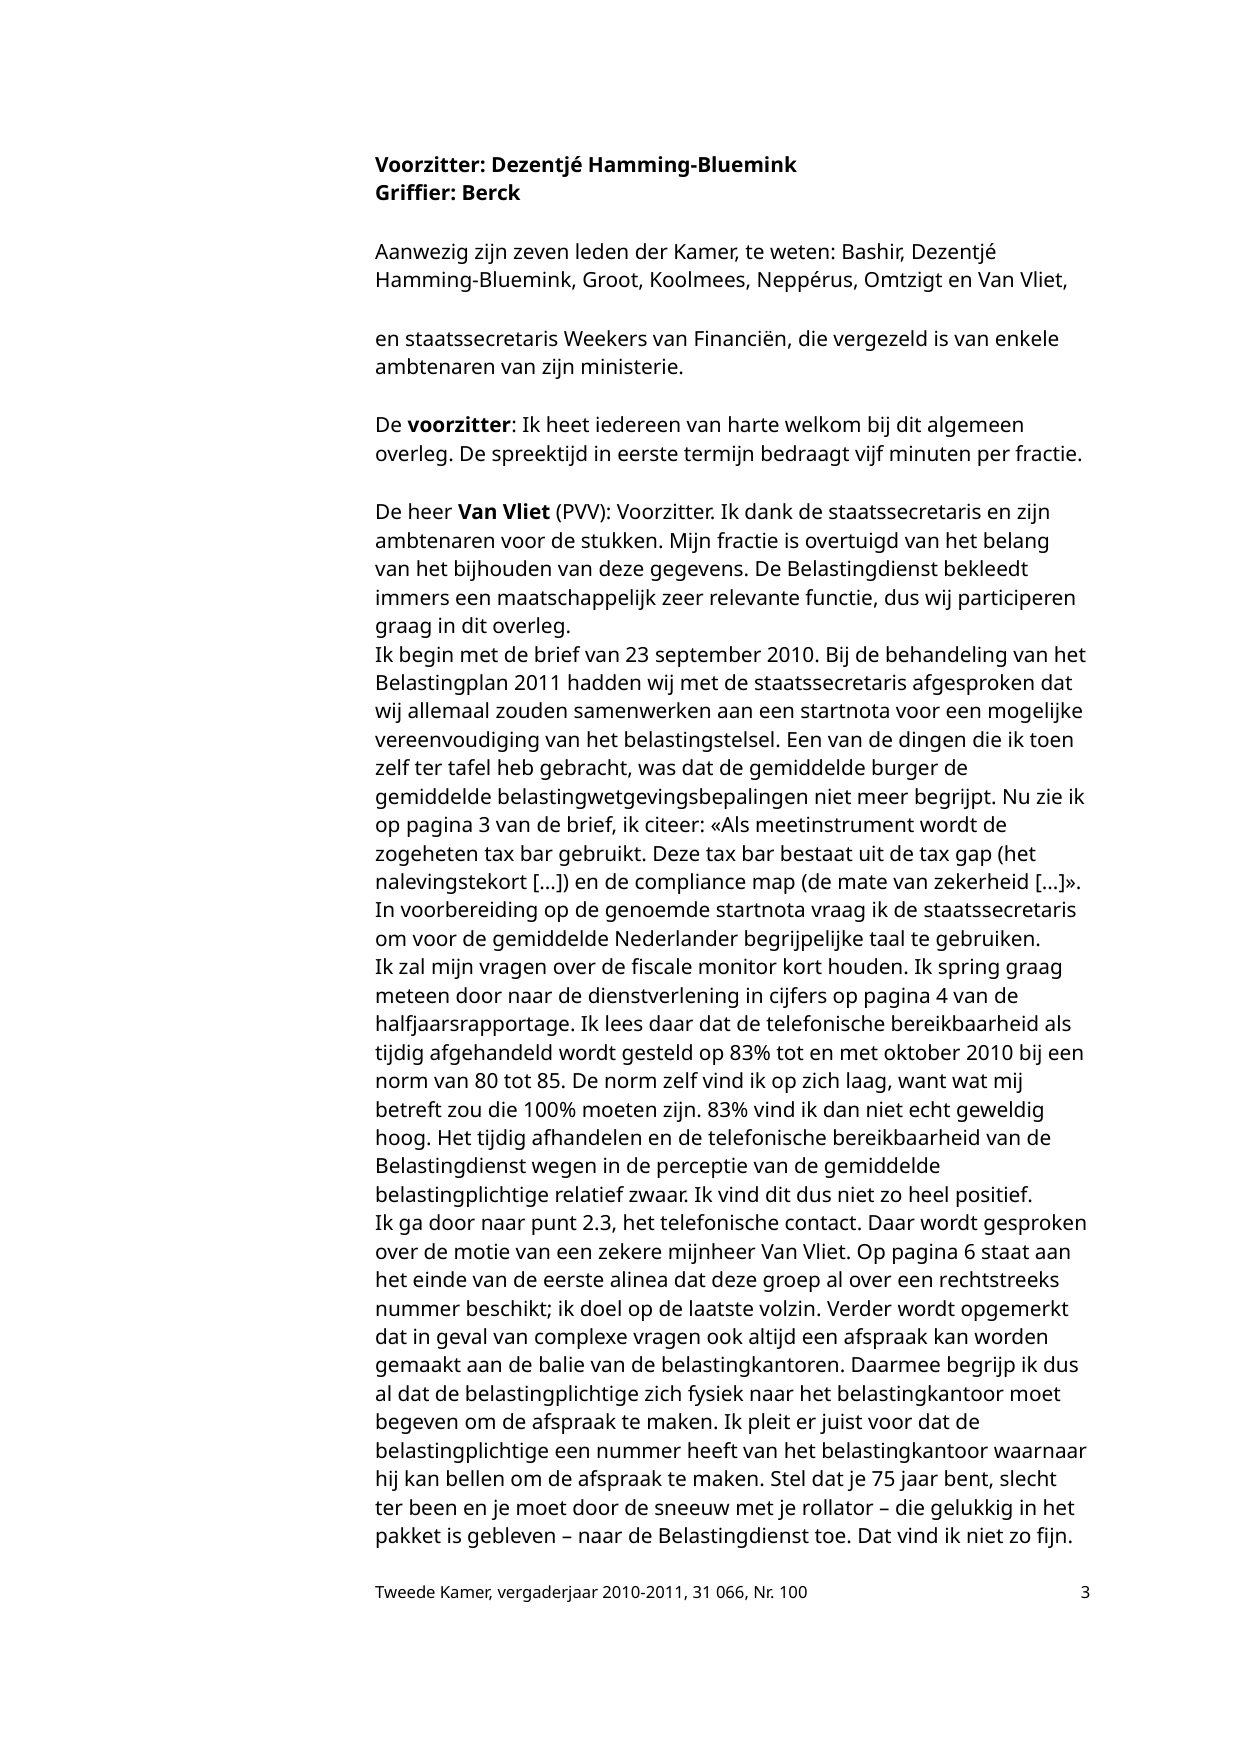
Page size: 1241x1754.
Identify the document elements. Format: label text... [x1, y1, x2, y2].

text Ik ga door naar punt 2.3, het telefonische contact. Daar wordt gesproken over de motie van een zekere mijnheer Van Vliet. Op pagina 6 staat aan het einde van de eerste alinea dat deze groep al over een rechtstreeks nummer beschikt; ik doel op de laatste volzin. Verder wordt opgemerkt dat in geval van complexe vragen ook altijd een afspraak kan worden gemaakt aan de balie van de belastingkantoren. Daarmee begrijp ik dus al dat de belastingplichtige zich fysiek naar het belastingkantoor moet begeven om de afspraak te maken. Ik pleit er juist voor dat de belastingplichtige een nummer heeft van het belastingkantoor waarnaar hij kan bellen om de afspraak te maken. Stel dat je 75 jaar bent, slecht ter been en je moet door de sneeuw met je rollator – die gelukkig in het pakket is gebleven – naar de Belastingdienst toe. Dat vind ik niet zo fijn. [375, 1208, 1090, 1550]
text Griffier: Berck [375, 178, 1090, 207]
text De voorzitter: Ik heet iedereen van harte welkom bij dit algemeen overleg. De spreektijd in eerste termijn bedraagt vijf minuten per fractie. [375, 411, 1090, 467]
text De heer Van Vliet (PVV): Voorzitter. Ik dank de staatssecretaris en zijn ambtenaren voor de stukken. Mijn fractie is overtuigd van het belang van het bijhouden van deze gegevens. De Belastingdienst bekleedt immers een maatschappelijk zeer relevante functie, dus wij participeren graag in dit overleg. [375, 497, 1090, 640]
text Ik begin met de brief van 23 september 2010. Bij de behandeling van het Belastingplan 2011 hadden wij met de staatssecretaris afgesproken dat wij allemaal zouden samenwerken aan een startnota voor een mogelijke vereenvoudiging van het belastingstelsel. Een van de dingen die ik toen zelf ter tafel heb gebracht, was dat de gemiddelde burger de gemiddelde belastingwetgevingsbepalingen niet meer begrijpt. Nu zie ik op pagina 3 van de brief, ik citeer: «Als meetinstrument wordt de zogeheten tax bar gebruikt. Deze tax bar bestaat uit de tax gap (het nalevingstekort [...]) en de compliance map (de mate van zekerheid [...]». In voorbereiding op de genoemde startnota vraag ik de staatssecretaris om voor de gemiddelde Nederlander begrijpelijke taal te gebruiken. [375, 640, 1090, 952]
text Voorzitter: Dezentjé Hamming-Bluemink [375, 150, 1090, 178]
text Ik zal mijn vragen over de fiscale monitor kort houden. Ik spring graag meteen door naar de dienstverlening in cijfers op pagina 4 van de halfjaarsrapportage. Ik lees daar dat de telefonische bereikbaarheid als tijdig afgehandeld wordt gesteld op 83% tot en met oktober 2010 bij een norm van 80 tot 85. De norm zelf vind ik op zich laag, want wat mij betreft zou die 100% moeten zijn. 83% vind ik dan niet echt geweldig hoog. Het tijdig afhandelen en de telefonische bereikbaarheid van de Belastingdienst wegen in de perceptie van de gemiddelde belastingplichtige relatief zwaar. Ik vind dit dus niet zo heel positief. [375, 952, 1090, 1208]
text en staatssecretaris Weekers van Financiën, die vergezeld is van enkele ambtenaren van zijn ministerie. [375, 324, 1090, 381]
text Aanwezig zijn zeven leden der Kamer, te weten: Bashir, Dezentjé Hamming-Bluemink, Groot, Koolmees, Neppérus, Omtzigt en Van Vliet, [375, 237, 1090, 294]
